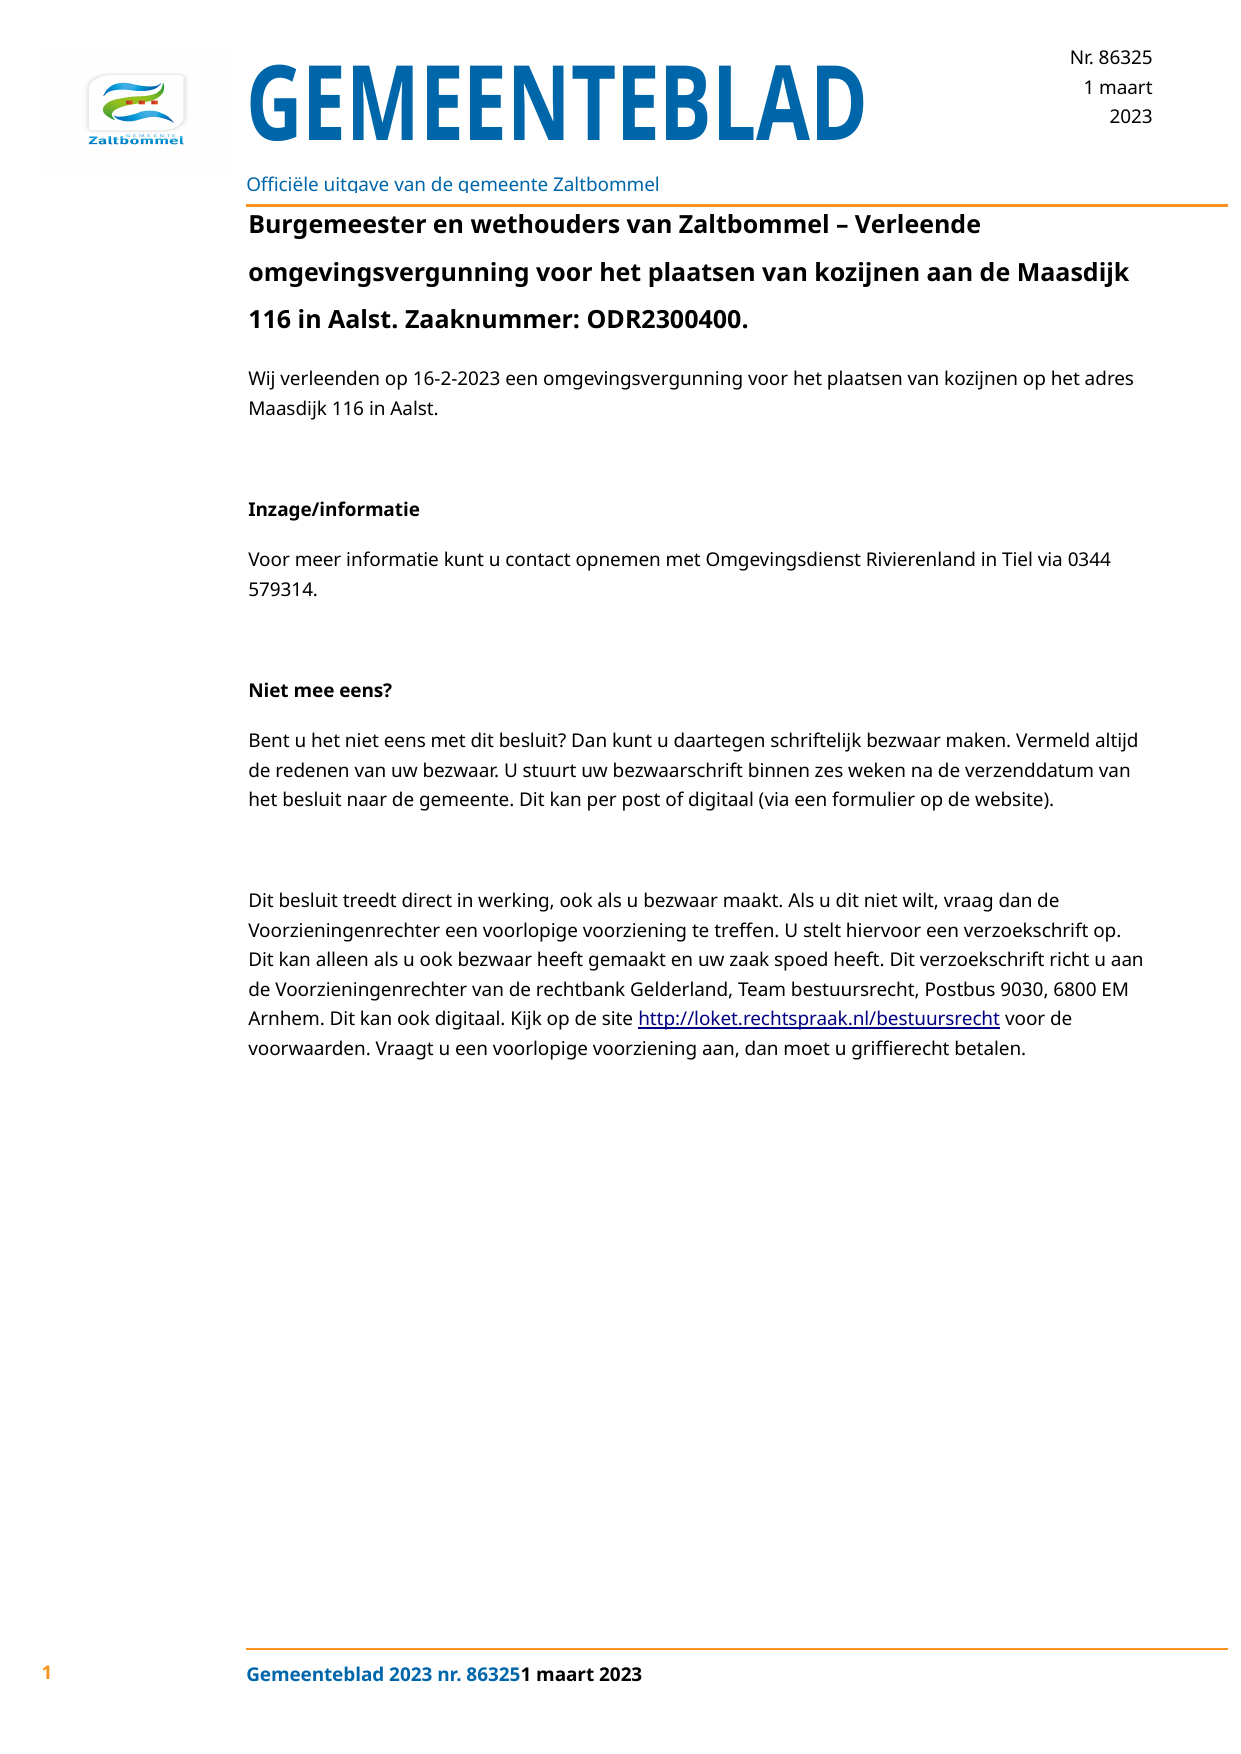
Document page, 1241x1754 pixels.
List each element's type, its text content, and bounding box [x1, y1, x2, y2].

text Voor meer informatie kunt u contact opnemen met Omgevingsdienst Rivierenland in Tiel via 0344 579314. [248, 546, 1152, 602]
text Dit besluit treedt direct in werking, ook als u bezwaar maakt. Als u dit niet wilt, vraag dan de Voorzieningenrechter een voorlopige voorziening te treffen. U stelt hiervoor een verzoekschrift op. Dit kan alleen als u ook bezwaar heeft gemaakt en uw zaak spoed heeft. Dit verzoekschrift richt u aan de Voorzieningenrechter van de rechtbank Gelderland, Team bestuursrecht, Postbus 9030, 6800 EM Arnhem. Dit kan ook digitaal. Kijk op de site http://loket.rechtspraak.nl/bestuursrecht voor de voorwaarden. Vraagt u een voorlopige voorziening aan, dan moet u griffierecht betalen. [248, 887, 1152, 1061]
text Inzage/informatie [248, 496, 1152, 522]
text Wij verleenden op 16-2-2023 een omgevingsvergunning voor het plaatsen van kozijnen op het adres Maasdijk 116 in Aalst. [248, 366, 1152, 421]
text Burgemeester en wethouders van Zaltbommel – Verleende omgevingsvergunning voor het plaatsen van kozijnen aan de Maasdijk 116 in Aalst. Zaaknummer: ODR2300400. [248, 207, 1152, 336]
picture [41, 47, 231, 172]
text Niet mee eens? [248, 677, 1152, 702]
text Bent u het niet eens met dit besluit? Dan kunt u daartegen schriftelijk bezwaar maken. Vermeld altijd de redenen van uw bezwaar. U stuurt uw bezwaarschrift binnen zes weken na de verzenddatum van het besluit naar de gemeente. Dit kan per post of digitaal (via een formulier op de website). [248, 727, 1152, 812]
